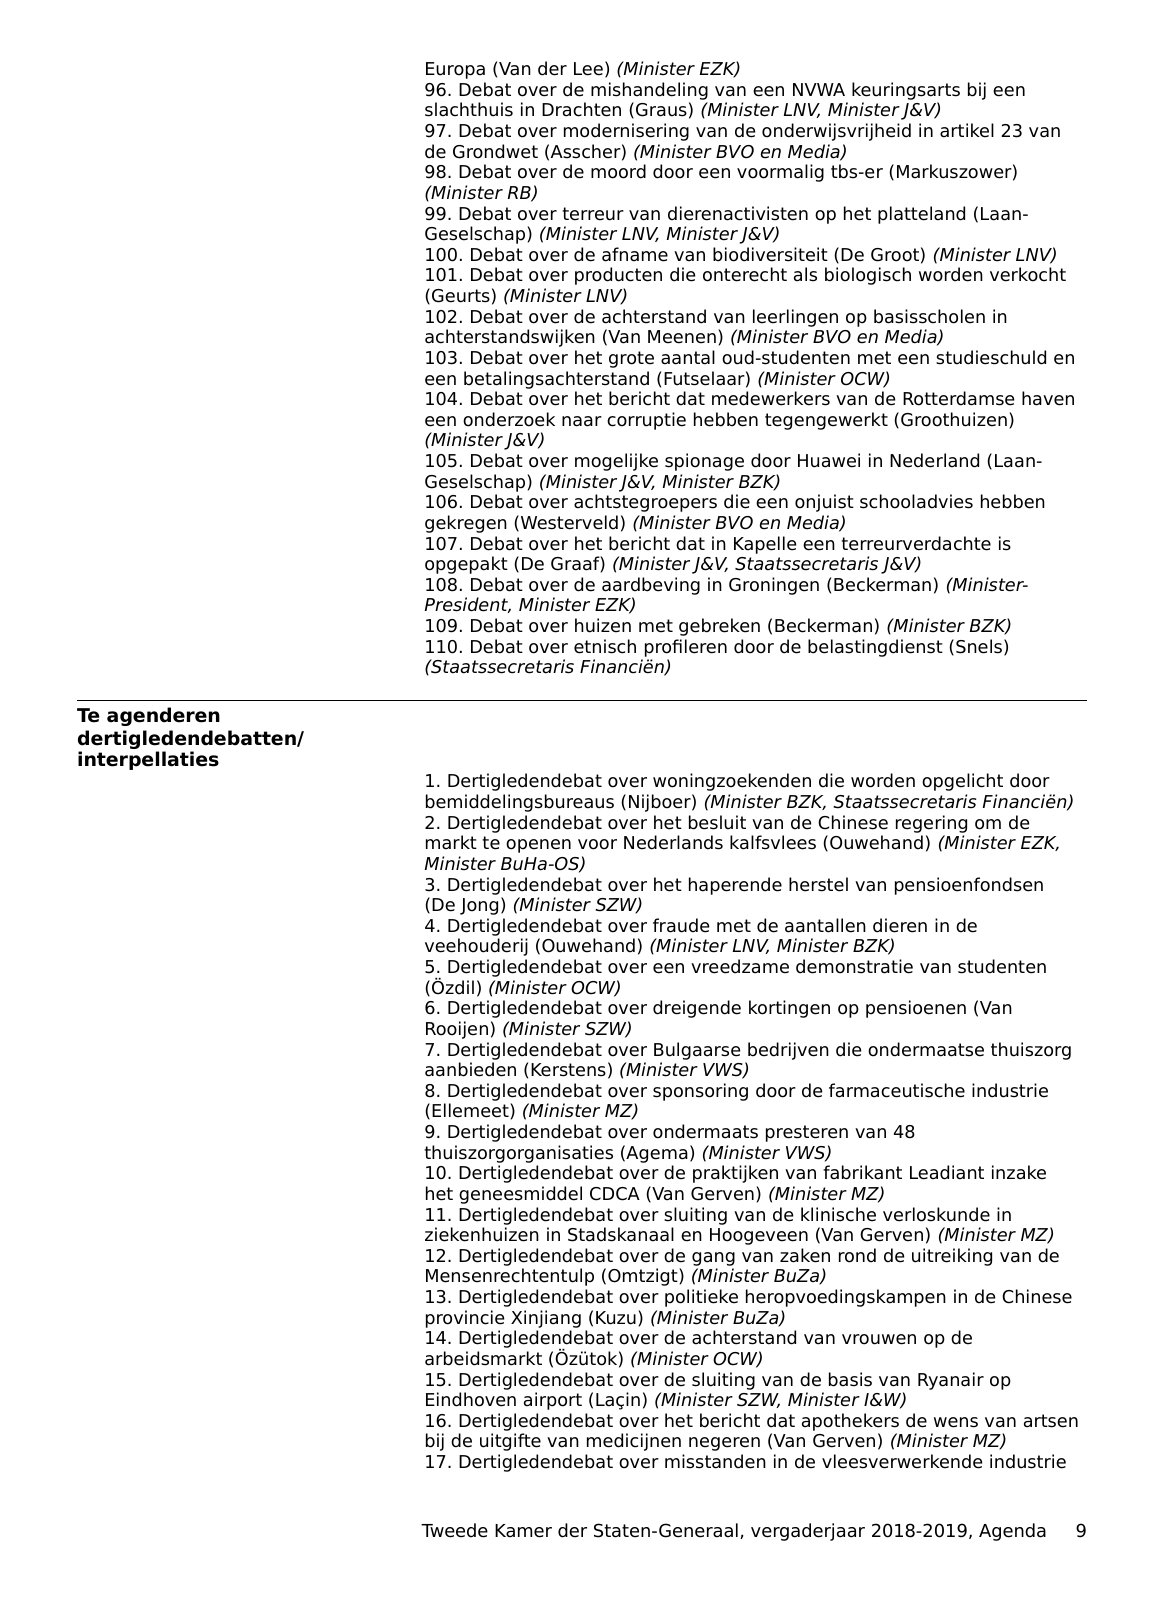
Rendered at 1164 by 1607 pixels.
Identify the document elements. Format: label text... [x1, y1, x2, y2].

table_cell [77, 916, 401, 957]
table_cell [401, 162, 418, 203]
table_cell [77, 307, 401, 348]
table_cell [77, 813, 401, 874]
table_cell [401, 265, 418, 307]
table_cell 11. Dertigledendebat over sluiting van de klinische verloskunde in ziekenhuizen in Stadskanaal en Hoogeveen (Van Gerven) (Minister MZ) [418, 1205, 1087, 1246]
table_cell 101. Debat over producten die onterecht als biologisch worden verkocht (Geurts) (Minister LNV) [418, 265, 1087, 307]
table_cell [401, 1163, 418, 1204]
table_cell 6. Dertigledendebat over dreigende kortingen op pensioenen (Van Rooijen) (Minister SZW) [418, 998, 1087, 1039]
table_cell [77, 998, 401, 1039]
table_cell [77, 1246, 401, 1287]
table_cell 110. Debat over etnisch profileren door de belastingdienst (Snels) (Staatssecretaris Financiën) [418, 637, 1087, 678]
table_cell [401, 998, 418, 1039]
table_cell [401, 245, 418, 265]
table_cell [401, 1040, 418, 1081]
table_cell [401, 59, 418, 80]
table_cell 102. Debat over de achterstand van leerlingen op basisscholen in achterstandswijken (Van Meenen) (Minister BVO en Media) [418, 307, 1087, 348]
table_cell [77, 1370, 401, 1411]
table_cell [77, 637, 401, 678]
table_cell 14. Dertigledendebat over de achterstand van vrouwen op de arbeidsmarkt (Özütok) (Minister OCW) [418, 1328, 1087, 1369]
table_cell [77, 1040, 401, 1081]
table_cell [77, 957, 401, 998]
table_cell 13. Dertigledendebat over politieke heropvoedingskampen in de Chinese provincie Xinjiang (Kuzu) (Minister BuZa) [418, 1287, 1087, 1328]
table_cell [401, 307, 418, 348]
table_cell [401, 121, 418, 162]
table_cell [401, 1411, 418, 1452]
table_cell 100. Debat over de afname van biodiversiteit (De Groot) (Minister LNV) [418, 245, 1087, 265]
table_cell [77, 1411, 401, 1452]
table_cell 5. Dertigledendebat over een vreedzame demonstratie van studenten (Özdil) (Minister OCW) [418, 957, 1087, 998]
table_cell [77, 80, 401, 121]
table_cell [401, 80, 418, 121]
table_header [401, 701, 418, 771]
table_cell [401, 204, 418, 245]
table_cell [77, 1452, 401, 1473]
table_header Te agenderen dertigledendebatten/ interpellaties [77, 701, 401, 771]
table_cell [401, 1287, 418, 1328]
table_cell 108. Debat over de aardbeving in Groningen (Beckerman) (Minister-President, Minister EZK) [418, 575, 1087, 616]
table_cell [401, 637, 418, 678]
table_cell 17. Dertigledendebat over misstanden in de vleesverwerkende industrie [418, 1452, 1087, 1473]
table_cell [77, 575, 401, 616]
table_cell [77, 265, 401, 307]
table_cell 15. Dertigledendebat over de sluiting van de basis van Ryanair op Eindhoven airport (Laçin) (Minister SZW, Minister I&W) [418, 1370, 1087, 1411]
table_cell [77, 204, 401, 245]
table_cell 1. Dertigledendebat over woningzoekenden die worden opgelicht door bemiddelingsbureaus (Nijboer) (Minister BZK, Staatssecretaris Financiën) [418, 771, 1087, 813]
table_cell 7. Dertigledendebat over Bulgaarse bedrijven die ondermaatse thuiszorg aanbieden (Kerstens) (Minister VWS) [418, 1040, 1087, 1081]
table_cell 4. Dertigledendebat over fraude met de aantallen dieren in de veehouderij (Ouwehand) (Minister LNV, Minister BZK) [418, 916, 1087, 957]
table_cell [77, 1081, 401, 1122]
table_cell [77, 348, 401, 389]
table_cell [77, 1163, 401, 1204]
table_cell [401, 451, 418, 492]
table_cell Europa (Van der Lee) (Minister EZK) [418, 59, 1087, 80]
table_cell [401, 771, 418, 813]
table_cell [77, 59, 401, 80]
table_cell [77, 1328, 401, 1369]
table_cell [401, 1122, 418, 1163]
table_cell [77, 1287, 401, 1328]
table_cell [77, 492, 401, 533]
table_cell [401, 875, 418, 916]
table_cell 107. Debat over het bericht dat in Kapelle een terreurverdachte is opgepakt (De Graaf) (Minister J&V, Staatssecretaris J&V) [418, 534, 1087, 575]
table_cell [401, 1205, 418, 1246]
table_cell [401, 534, 418, 575]
table_cell 3. Dertigledendebat over het haperende herstel van pensioenfondsen (De Jong) (Minister SZW) [418, 875, 1087, 916]
table_cell [401, 916, 418, 957]
table_cell [77, 121, 401, 162]
table_cell 98. Debat over de moord door een voormalig tbs-er (Markuszower) (Minister RB) [418, 162, 1087, 203]
table_cell 2. Dertigledendebat over het besluit van de Chinese regering om de markt te openen voor Nederlands kalfsvlees (Ouwehand) (Minister EZK, Minister BuHa-OS) [418, 813, 1087, 874]
table_cell 106. Debat over achtstegroepers die een onjuist schooladvies hebben gekregen (Westerveld) (Minister BVO en Media) [418, 492, 1087, 533]
table_cell [401, 1452, 418, 1473]
table_cell 109. Debat over huizen met gebreken (Beckerman) (Minister BZK) [418, 616, 1087, 637]
table_cell [401, 389, 418, 451]
table_cell 10. Dertigledendebat over de praktijken van fabrikant Leadiant inzake het geneesmiddel CDCA (Van Gerven) (Minister MZ) [418, 1163, 1087, 1204]
table_header [418, 701, 1087, 771]
table_cell [77, 162, 401, 203]
table_cell 99. Debat over terreur van dierenactivisten op het platteland (Laan-Geselschap) (Minister LNV, Minister J&V) [418, 204, 1087, 245]
table_cell 12. Dertigledendebat over de gang van zaken rond de uitreiking van de Mensenrechtentulp (Omtzigt) (Minister BuZa) [418, 1246, 1087, 1287]
table_cell [401, 348, 418, 389]
table_cell [77, 875, 401, 916]
table_cell 16. Dertigledendebat over het bericht dat apothekers de wens van artsen bij de uitgifte van medicijnen negeren (Van Gerven) (Minister MZ) [418, 1411, 1087, 1452]
table_cell [401, 492, 418, 533]
table_cell 96. Debat over de mishandeling van een NVWA keuringsarts bij een slachthuis in Drachten (Graus) (Minister LNV, Minister J&V) [418, 80, 1087, 121]
table_cell [401, 1370, 418, 1411]
table_cell 97. Debat over modernisering van de onderwijsvrijheid in artikel 23 van de Grondwet (Asscher) (Minister BVO en Media) [418, 121, 1087, 162]
table_cell [401, 813, 418, 874]
table_cell [77, 389, 401, 451]
table_cell [77, 245, 401, 265]
table_cell 9. Dertigledendebat over ondermaats presteren van 48 thuiszorgorganisaties (Agema) (Minister VWS) [418, 1122, 1087, 1163]
table_cell [77, 616, 401, 637]
table_cell [77, 451, 401, 492]
table_cell [401, 1328, 418, 1369]
table_cell 103. Debat over het grote aantal oud-studenten met een studieschuld en een betalingsachterstand (Futselaar) (Minister OCW) [418, 348, 1087, 389]
table_cell 105. Debat over mogelijke spionage door Huawei in Nederland (Laan-Geselschap) (Minister J&V, Minister BZK) [418, 451, 1087, 492]
table_cell [401, 957, 418, 998]
table_cell [401, 1081, 418, 1122]
table_cell [401, 616, 418, 637]
table_cell [77, 1122, 401, 1163]
table_cell 104. Debat over het bericht dat medewerkers van de Rotterdamse haven een onderzoek naar corruptie hebben tegengewerkt (Groothuizen) (Minister J&V) [418, 389, 1087, 451]
table_cell [401, 1246, 418, 1287]
table_cell [77, 771, 401, 813]
table_cell 8. Dertigledendebat over sponsoring door de farmaceutische industrie (Ellemeet) (Minister MZ) [418, 1081, 1087, 1122]
table_cell [401, 575, 418, 616]
table_cell [77, 534, 401, 575]
table_cell [77, 1205, 401, 1246]
